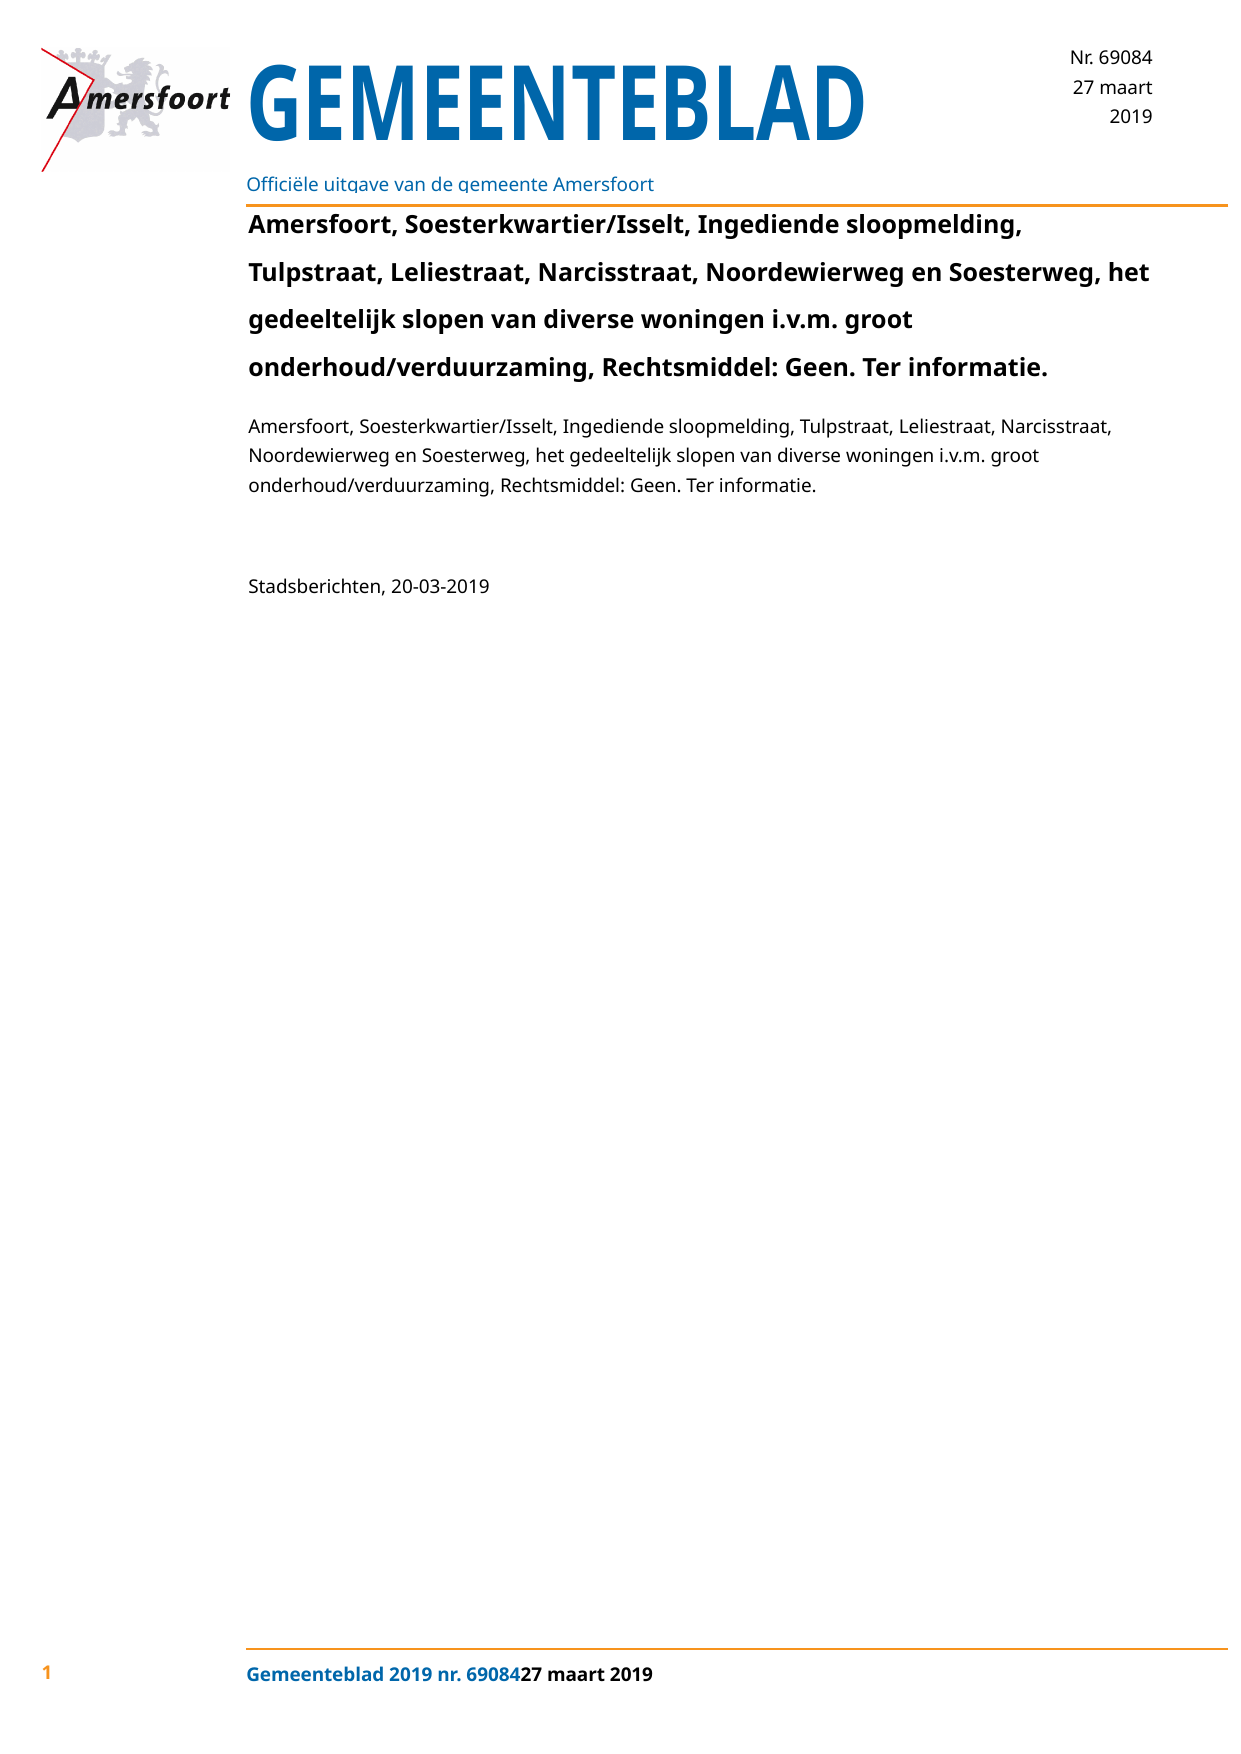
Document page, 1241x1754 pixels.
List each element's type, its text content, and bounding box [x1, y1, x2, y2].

text Amersfoort, Soesterkwartier/Isselt, Ingediende sloopmelding, Tulpstraat, Leliestraat, Narcisstraat, Noordewierweg en Soesterweg, het gedeeltelijk slopen van diverse woningen i.v.m. groot onderhoud/verduurzaming, Rechtsmiddel: Geen. Ter informatie. [248, 207, 1152, 384]
text Stadsberichten, 20-03-2019 [248, 573, 1152, 599]
text Amersfoort, Soesterkwartier/Isselt, Ingediende sloopmelding, Tulpstraat, Leliestraat, Narcisstraat, Noordewierweg en Soesterweg, het gedeeltelijk slopen van diverse woningen i.v.m. groot onderhoud/verduurzaming, Rechtsmiddel: Geen. Ter informatie. [248, 413, 1152, 498]
picture [41, 47, 231, 172]
